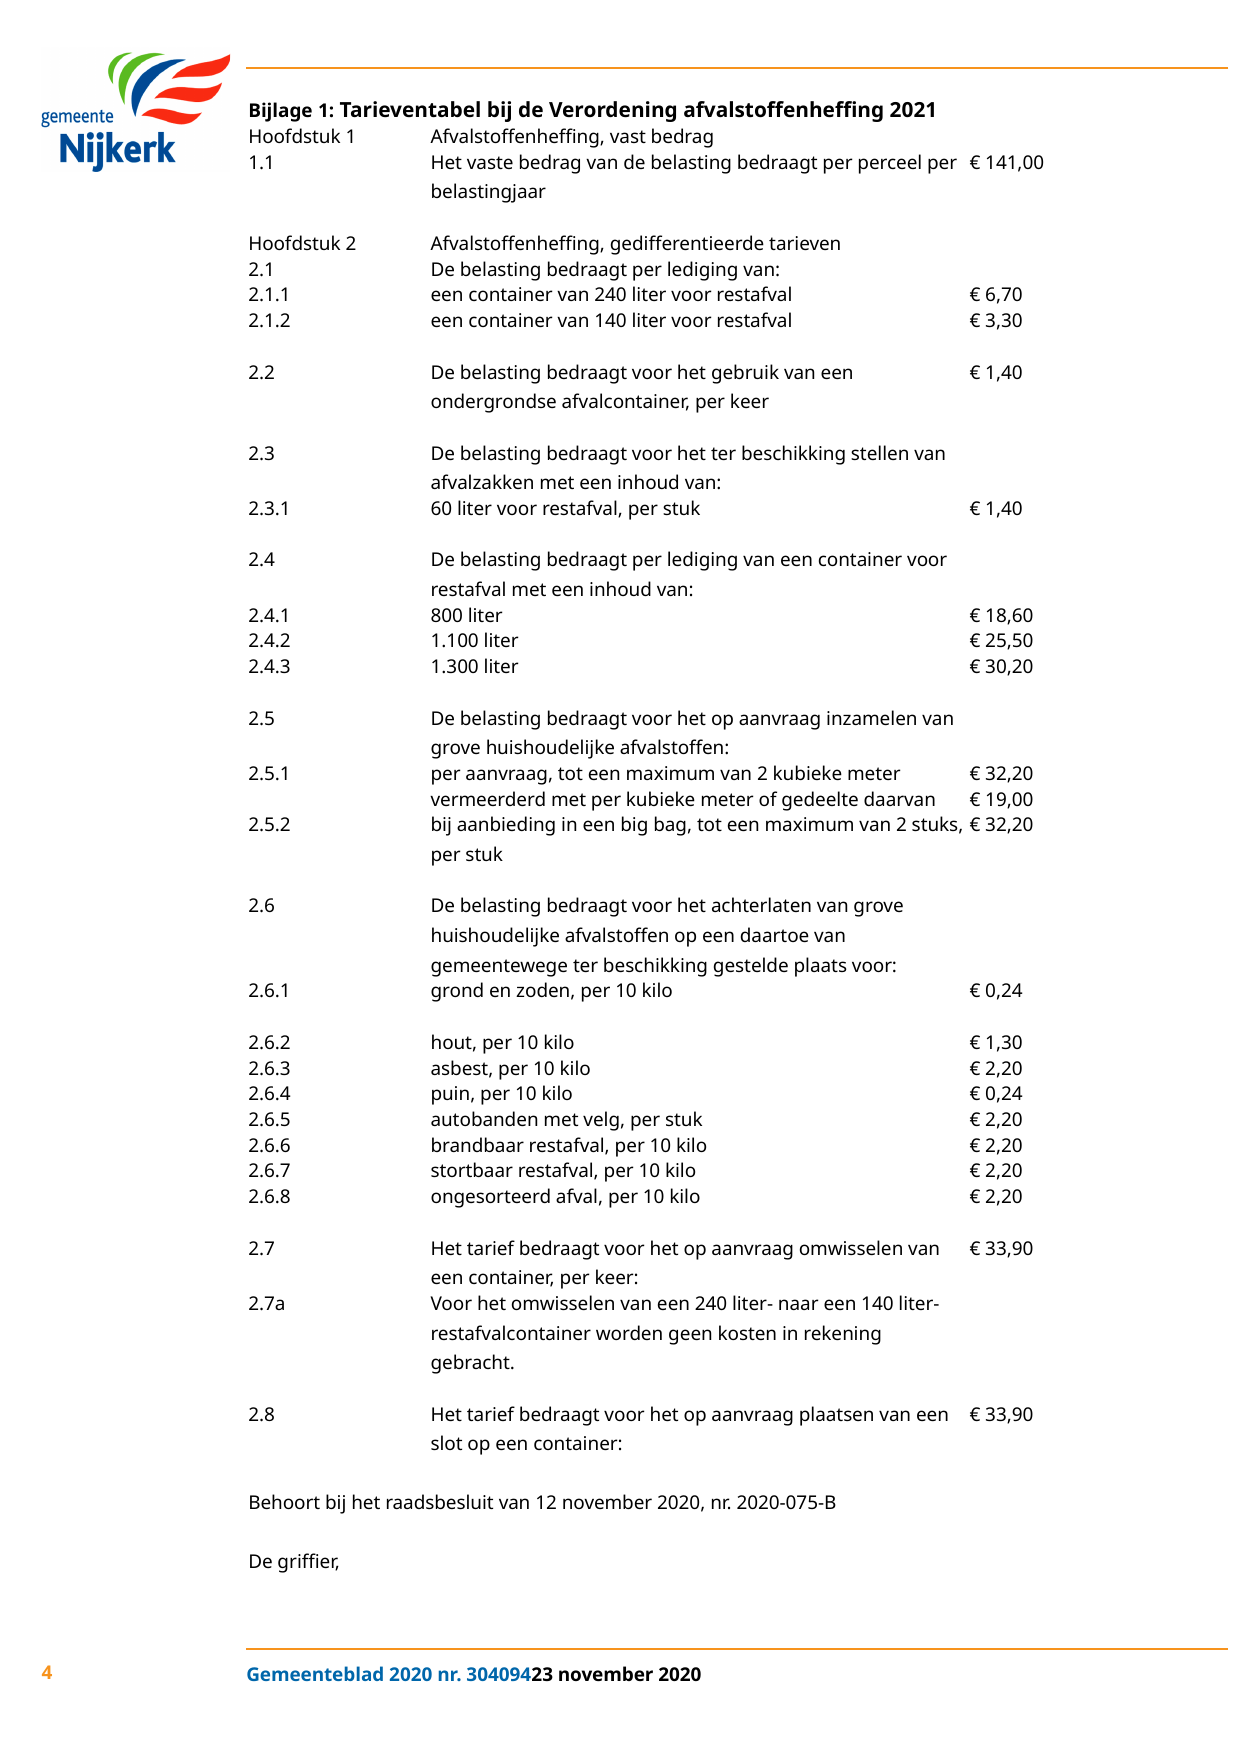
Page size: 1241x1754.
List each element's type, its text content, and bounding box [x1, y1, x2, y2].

table_cell [430, 1003, 969, 1029]
table_cell De belasting bedraagt voor het ter beschikking stellen van afvalzakken met een inhoud van: [430, 440, 969, 495]
table_cell € 19,00 [969, 786, 1152, 812]
picture [41, 47, 231, 172]
table_cell [248, 1209, 430, 1235]
table_cell 2.7a [248, 1290, 430, 1375]
table_cell 2.5 [248, 705, 430, 760]
table_cell € 2,20 [969, 1184, 1152, 1209]
table_cell [969, 705, 1152, 760]
table_cell € 1,30 [969, 1029, 1152, 1055]
table_cell [969, 679, 1152, 705]
table_cell De belasting bedraagt voor het achterlaten van grove huishoudelijke afvalstoffen op een daartoe van gemeentewege ter beschikking gestelde plaats voor: [430, 893, 969, 978]
table_cell Voor het omwisselen van een 240 liter- naar een 140 liter- restafvalcontainer worden geen kosten in rekening gebracht. [430, 1290, 969, 1375]
table_cell [969, 521, 1152, 547]
table_cell [430, 1209, 969, 1235]
table_cell [248, 679, 430, 705]
table_cell 2.5.1 [248, 760, 430, 786]
table_cell € 141,00 [969, 149, 1152, 204]
table_cell [248, 333, 430, 359]
table_cell € 3,30 [969, 308, 1152, 333]
table_cell [969, 230, 1152, 256]
table_cell 2.6.5 [248, 1106, 430, 1132]
table_header [969, 124, 1152, 149]
table_cell [430, 333, 969, 359]
table_cell 2.4.1 [248, 602, 430, 628]
table_cell Het tarief bedraagt voor het op aanvraag plaatsen van een slot op een container: [430, 1401, 969, 1456]
table_cell 2.6.2 [248, 1029, 430, 1055]
table_cell De belasting bedraagt per lediging van: [430, 256, 969, 282]
table_cell [969, 256, 1152, 282]
table_cell [969, 1290, 1152, 1375]
table_cell 2.8 [248, 1401, 430, 1456]
table_cell 2.6.3 [248, 1055, 430, 1081]
table_cell € 1,40 [969, 495, 1152, 521]
table_cell asbest, per 10 kilo [430, 1055, 969, 1081]
table_cell [969, 547, 1152, 602]
table_cell € 0,24 [969, 1081, 1152, 1106]
table_cell [430, 414, 969, 440]
table_cell € 1,40 [969, 359, 1152, 414]
table_cell [969, 1375, 1152, 1401]
table_cell 2.5.2 [248, 812, 430, 867]
table_cell autobanden met velg, per stuk [430, 1106, 969, 1132]
table_cell 2.3 [248, 440, 430, 495]
table_cell 1.300 liter [430, 654, 969, 679]
table_cell [969, 440, 1152, 495]
table_cell 2.6.7 [248, 1158, 430, 1183]
table_cell [969, 333, 1152, 359]
table_cell [969, 1209, 1152, 1235]
table_cell 2.6.4 [248, 1081, 430, 1106]
table_cell [430, 1375, 969, 1401]
table_cell 2.2 [248, 359, 430, 414]
table_cell [248, 1003, 430, 1029]
table_cell Hoofdstuk 2 [248, 230, 430, 256]
table_cell hout, per 10 kilo [430, 1029, 969, 1055]
table_cell € 2,20 [969, 1158, 1152, 1183]
table_cell een container van 240 liter voor restafval [430, 282, 969, 307]
text Bijlage 1: Tarieventabel bij de Verordening afvalstoffenheffing 2021 [248, 95, 1152, 123]
table_cell € 2,20 [969, 1132, 1152, 1158]
table_cell [248, 867, 430, 893]
table_cell Afvalstoffenheffing, gedifferentieerde tarieven [430, 230, 969, 256]
table_cell [248, 205, 430, 230]
table_cell 800 liter [430, 602, 969, 628]
table_cell [248, 1375, 430, 1401]
text Behoort bij het raadsbesluit van 12 november 2020, nr. 2020-075-B [248, 1489, 1152, 1515]
table_header Hoofdstuk 1 [248, 124, 430, 149]
table_cell Het vaste bedrag van de belasting bedraagt per perceel per belastingjaar [430, 149, 969, 204]
table_cell 2.1.2 [248, 308, 430, 333]
table_cell € 6,70 [969, 282, 1152, 307]
table_cell [248, 521, 430, 547]
table_cell 1.1 [248, 149, 430, 204]
table_cell 60 liter voor restafval, per stuk [430, 495, 969, 521]
table_cell [430, 521, 969, 547]
table_cell € 2,20 [969, 1055, 1152, 1081]
table_cell 2.1 [248, 256, 430, 282]
table_cell [969, 1003, 1152, 1029]
table_cell € 33,90 [969, 1235, 1152, 1290]
table_cell € 25,50 [969, 628, 1152, 653]
table_cell 2.6.1 [248, 978, 430, 1003]
table_cell [969, 893, 1152, 978]
table_cell 2.6.6 [248, 1132, 430, 1158]
table_cell brandbaar restafval, per 10 kilo [430, 1132, 969, 1158]
table_cell [969, 205, 1152, 230]
table_cell [248, 414, 430, 440]
table_cell De belasting bedraagt per lediging van een container voor restafval met een inhoud van: [430, 547, 969, 602]
table_cell [969, 867, 1152, 893]
table_cell [248, 786, 430, 812]
table_cell 2.1.1 [248, 282, 430, 307]
text De griffier, [248, 1548, 1152, 1574]
table_cell grond en zoden, per 10 kilo [430, 978, 969, 1003]
table_cell € 32,20 [969, 760, 1152, 786]
table_header Afvalstoffenheffing, vast bedrag [430, 124, 969, 149]
table_cell 2.7 [248, 1235, 430, 1290]
table_cell 2.3.1 [248, 495, 430, 521]
table_cell € 33,90 [969, 1401, 1152, 1456]
table_cell De belasting bedraagt voor het op aanvraag inzamelen van grove huishoudelijke afvalstoffen: [430, 705, 969, 760]
table_cell stortbaar restafval, per 10 kilo [430, 1158, 969, 1183]
table_cell per aanvraag, tot een maximum van 2 kubieke meter [430, 760, 969, 786]
table_cell € 18,60 [969, 602, 1152, 628]
table_cell 1.100 liter [430, 628, 969, 653]
table_cell 2.4.2 [248, 628, 430, 653]
table_cell € 0,24 [969, 978, 1152, 1003]
table_cell puin, per 10 kilo [430, 1081, 969, 1106]
table_cell een container van 140 liter voor restafval [430, 308, 969, 333]
table_cell [430, 867, 969, 893]
table_cell 2.6 [248, 893, 430, 978]
table_cell Het tarief bedraagt voor het op aanvraag omwisselen van een container, per keer: [430, 1235, 969, 1290]
table_cell De belasting bedraagt voor het gebruik van een ondergrondse afvalcontainer, per keer [430, 359, 969, 414]
table_cell 2.6.8 [248, 1184, 430, 1209]
table_cell € 2,20 [969, 1106, 1152, 1132]
table_cell vermeerderd met per kubieke meter of gedeelte daarvan [430, 786, 969, 812]
table_cell € 30,20 [969, 654, 1152, 679]
table_cell bij aanbieding in een big bag, tot een maximum van 2 stuks, per stuk [430, 812, 969, 867]
table_cell [969, 414, 1152, 440]
table_cell [430, 679, 969, 705]
table_cell 2.4.3 [248, 654, 430, 679]
table_cell 2.4 [248, 547, 430, 602]
table_cell ongesorteerd afval, per 10 kilo [430, 1184, 969, 1209]
table_cell € 32,20 [969, 812, 1152, 867]
table_cell [430, 205, 969, 230]
